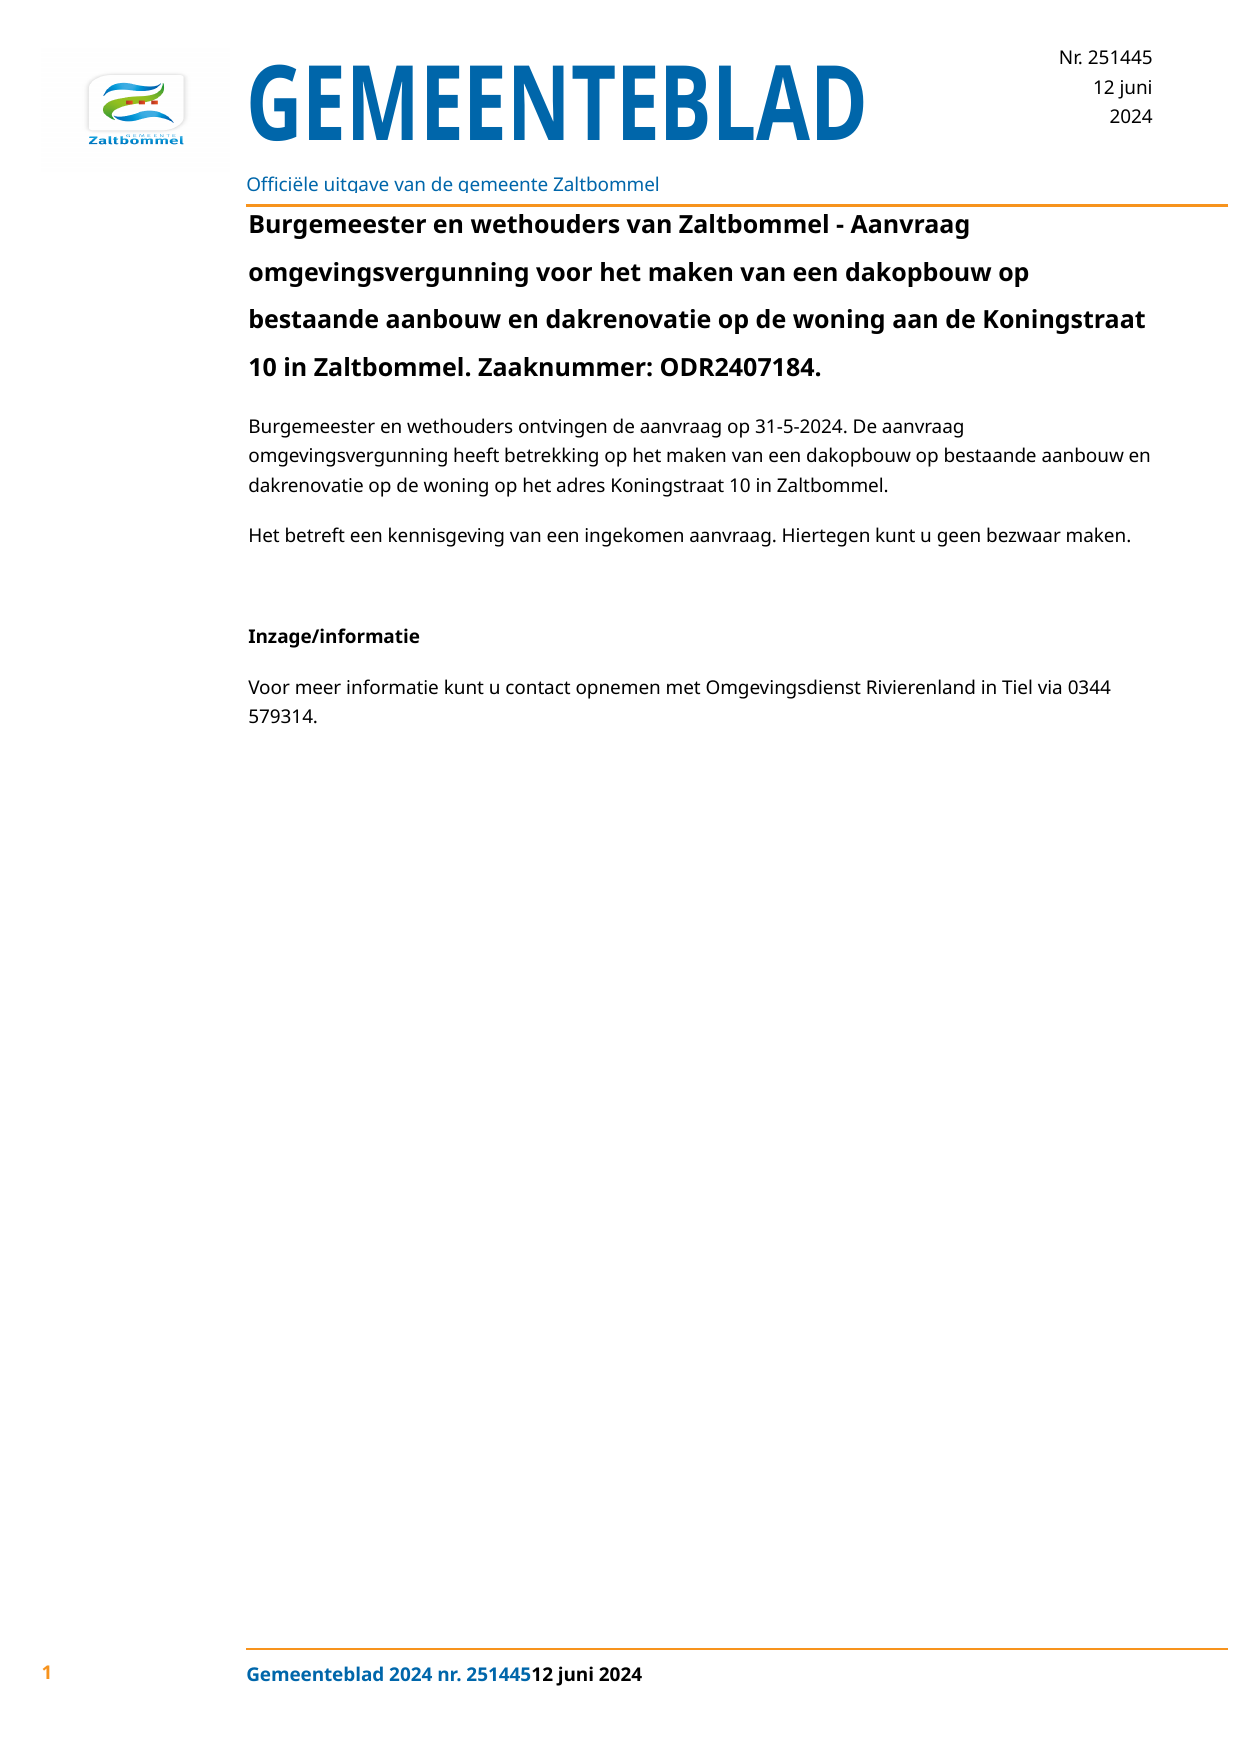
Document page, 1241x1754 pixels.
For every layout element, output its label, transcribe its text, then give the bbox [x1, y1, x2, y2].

text Burgemeester en wethouders ontvingen de aanvraag op 31-5-2024. De aanvraag omgevingsvergunning heeft betrekking op het maken van een dakopbouw op bestaande aanbouw en dakrenovatie op de woning op het adres Koningstraat 10 in Zaltbommel. [248, 413, 1152, 498]
text Inzage/informatie [248, 623, 1152, 649]
text Het betreft een kennisgeving van een ingekomen aanvraag. Hiertegen kunt u geen bezwaar maken. [248, 523, 1152, 548]
text Burgemeester en wethouders van Zaltbommel - Aanvraag omgevingsvergunning voor het maken van een dakopbouw op bestaande aanbouw en dakrenovatie op de woning aan de Koningstraat 10 in Zaltbommel. Zaaknummer: ODR2407184. [248, 207, 1152, 384]
picture [41, 47, 231, 172]
text Voor meer informatie kunt u contact opnemen met Omgevingsdienst Rivierenland in Tiel via 0344 579314. [248, 674, 1152, 729]
